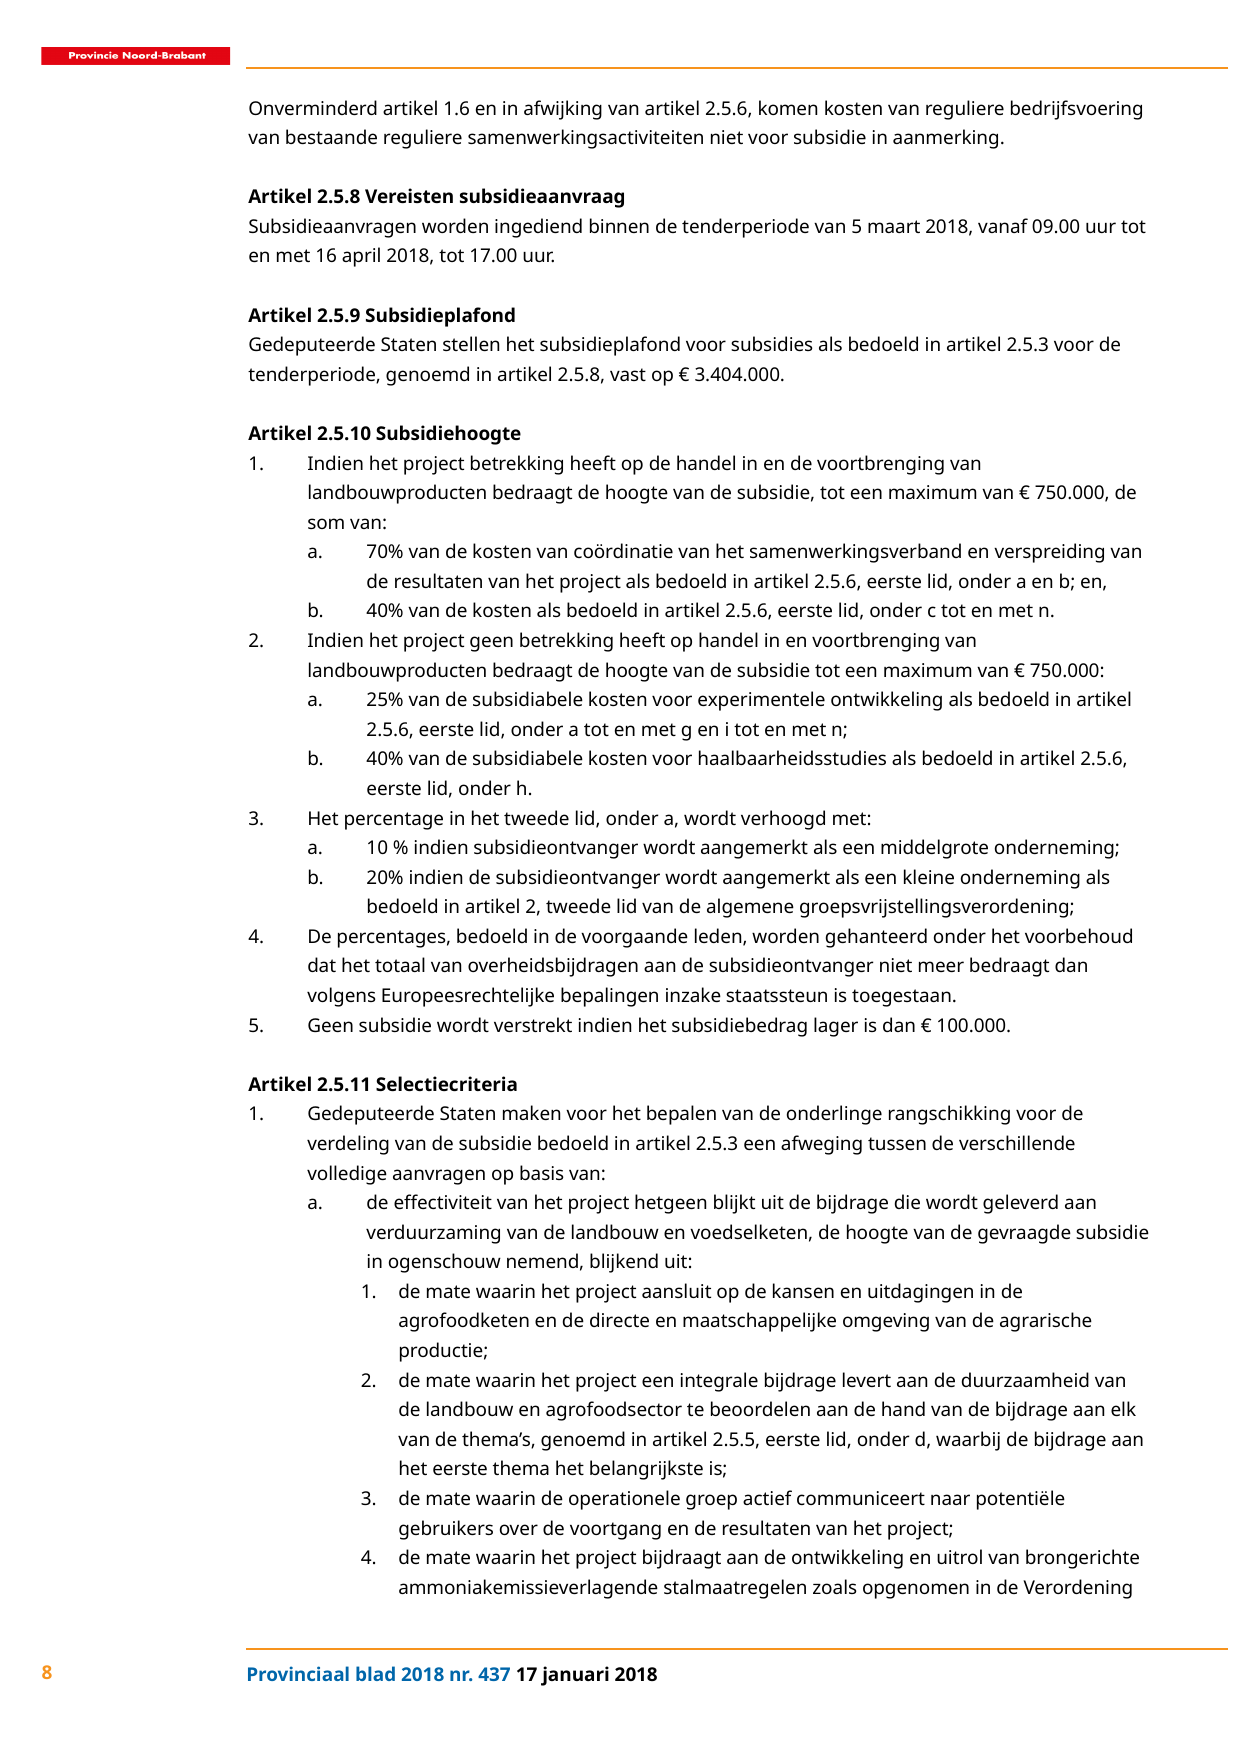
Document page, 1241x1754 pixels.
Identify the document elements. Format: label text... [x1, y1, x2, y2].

list Het percentage in het tweede lid, onder a, wordt verhoogd met: [248, 805, 1152, 831]
list 25% van de subsidiabele kosten voor experimentele ontwikkeling als bedoeld in artikel 2.5.6, eerste lid, onder a tot en met g en i tot en met n; [307, 686, 1152, 742]
list 40% van de kosten als bedoeld in artikel 2.5.6, eerste lid, onder c tot en met n. [307, 598, 1152, 623]
list de effectiviteit van het project hetgeen blijkt uit de bijdrage die wordt geleverd aan verduurzaming van de landbouw en voedselketen, de hoogte van de gevraagde subsidie in ogenschouw nemend, blijkend uit: [307, 1189, 1152, 1274]
list De percentages, bedoeld in de voorgaande leden, worden gehanteerd onder het voorbehoud dat het totaal van overheidsbijdragen aan de subsidieontvanger niet meer bedraagt dan volgens Europeesrechtelijke bepalingen inzake staatssteun is toegestaan. [248, 923, 1152, 1008]
list de mate waarin het project bijdraagt aan de ontwikkeling en uitrol van brongerichte ammoniakemissieverlagende stalmaatregelen zoals opgenomen in de Verordening [361, 1544, 1152, 1600]
list de mate waarin het project een integrale bijdrage levert aan de duurzaamheid van de landbouw en agrofoodsector te beoordelen aan de hand van de bijdrage aan elk van de thema’s, genoemd in artikel 2.5.5, eerste lid, onder d, waarbij de bijdrage aan het eerste thema het belangrijkste is; [361, 1367, 1152, 1481]
list Gedeputeerde Staten maken voor het bepalen van de onderlinge rangschikking voor de verdeling van de subsidie bedoeld in artikel 2.5.3 een afweging tussen de verschillende volledige aanvragen op basis van: [248, 1101, 1152, 1186]
list 10 % indien subsidieontvanger wordt aangemerkt als een middelgrote onderneming; [307, 834, 1152, 860]
list 20% indien de subsidieontvanger wordt aangemerkt als een kleine onderneming als bedoeld in artikel 2, tweede lid van de algemene groepsvrijstellingsverordening; [307, 864, 1152, 919]
list 70% van de kosten van coördinatie van het samenwerkingsverband en verspreiding van de resultaten van het project als bedoeld in artikel 2.5.6, eerste lid, onder a en b; en, [307, 538, 1152, 594]
text Artikel 2.5.8 Vereisten subsidieaanvraag [248, 183, 1152, 209]
list de mate waarin de operationele groep actief communiceert naar potentiële gebruikers over de voortgang en de resultaten van het project; [361, 1485, 1152, 1541]
list Geen subsidie wordt verstrekt indien het subsidiebedrag lager is dan € 100.000. [248, 1012, 1152, 1038]
list de mate waarin het project aansluit op de kansen en uitdagingen in de agrofoodketen en de directe en maatschappelijke omgeving van de agrarische productie; [361, 1278, 1152, 1363]
text Artikel 2.5.9 Subsidieplafond [248, 302, 1152, 328]
text Artikel 2.5.10 Subsidiehoogte [248, 420, 1152, 446]
list Indien het project betrekking heeft op de handel in en de voortbrenging van landbouwproducten bedraagt de hoogte van de subsidie, tot een maximum van € 750.000, de som van: [248, 450, 1152, 535]
text Onverminderd artikel 1.6 en in afwijking van artikel 2.5.6, komen kosten van reguliere bedrijfsvoering van bestaande reguliere samenwerkingsactiviteiten niet voor subsidie in aanmerking. [248, 95, 1152, 150]
picture [41, 47, 231, 65]
list 40% van de subsidiabele kosten voor haalbaarheidsstudies als bedoeld in artikel 2.5.6, eerste lid, onder h. [307, 746, 1152, 801]
text Artikel 2.5.11 Selectiecriteria [248, 1071, 1152, 1097]
list Indien het project geen betrekking heeft op handel in en voortbrenging van landbouwproducten bedraagt de hoogte van de subsidie tot een maximum van € 750.000: [248, 627, 1152, 683]
text Subsidieaanvragen worden ingediend binnen de tenderperiode van 5 maart 2018, vanaf 09.00 uur tot en met 16 april 2018, tot 17.00 uur. [248, 213, 1152, 268]
text Gedeputeerde Staten stellen het subsidieplafond voor subsidies als bedoeld in artikel 2.5.3 voor de tenderperiode, genoemd in artikel 2.5.8, vast op € 3.404.000. [248, 331, 1152, 387]
